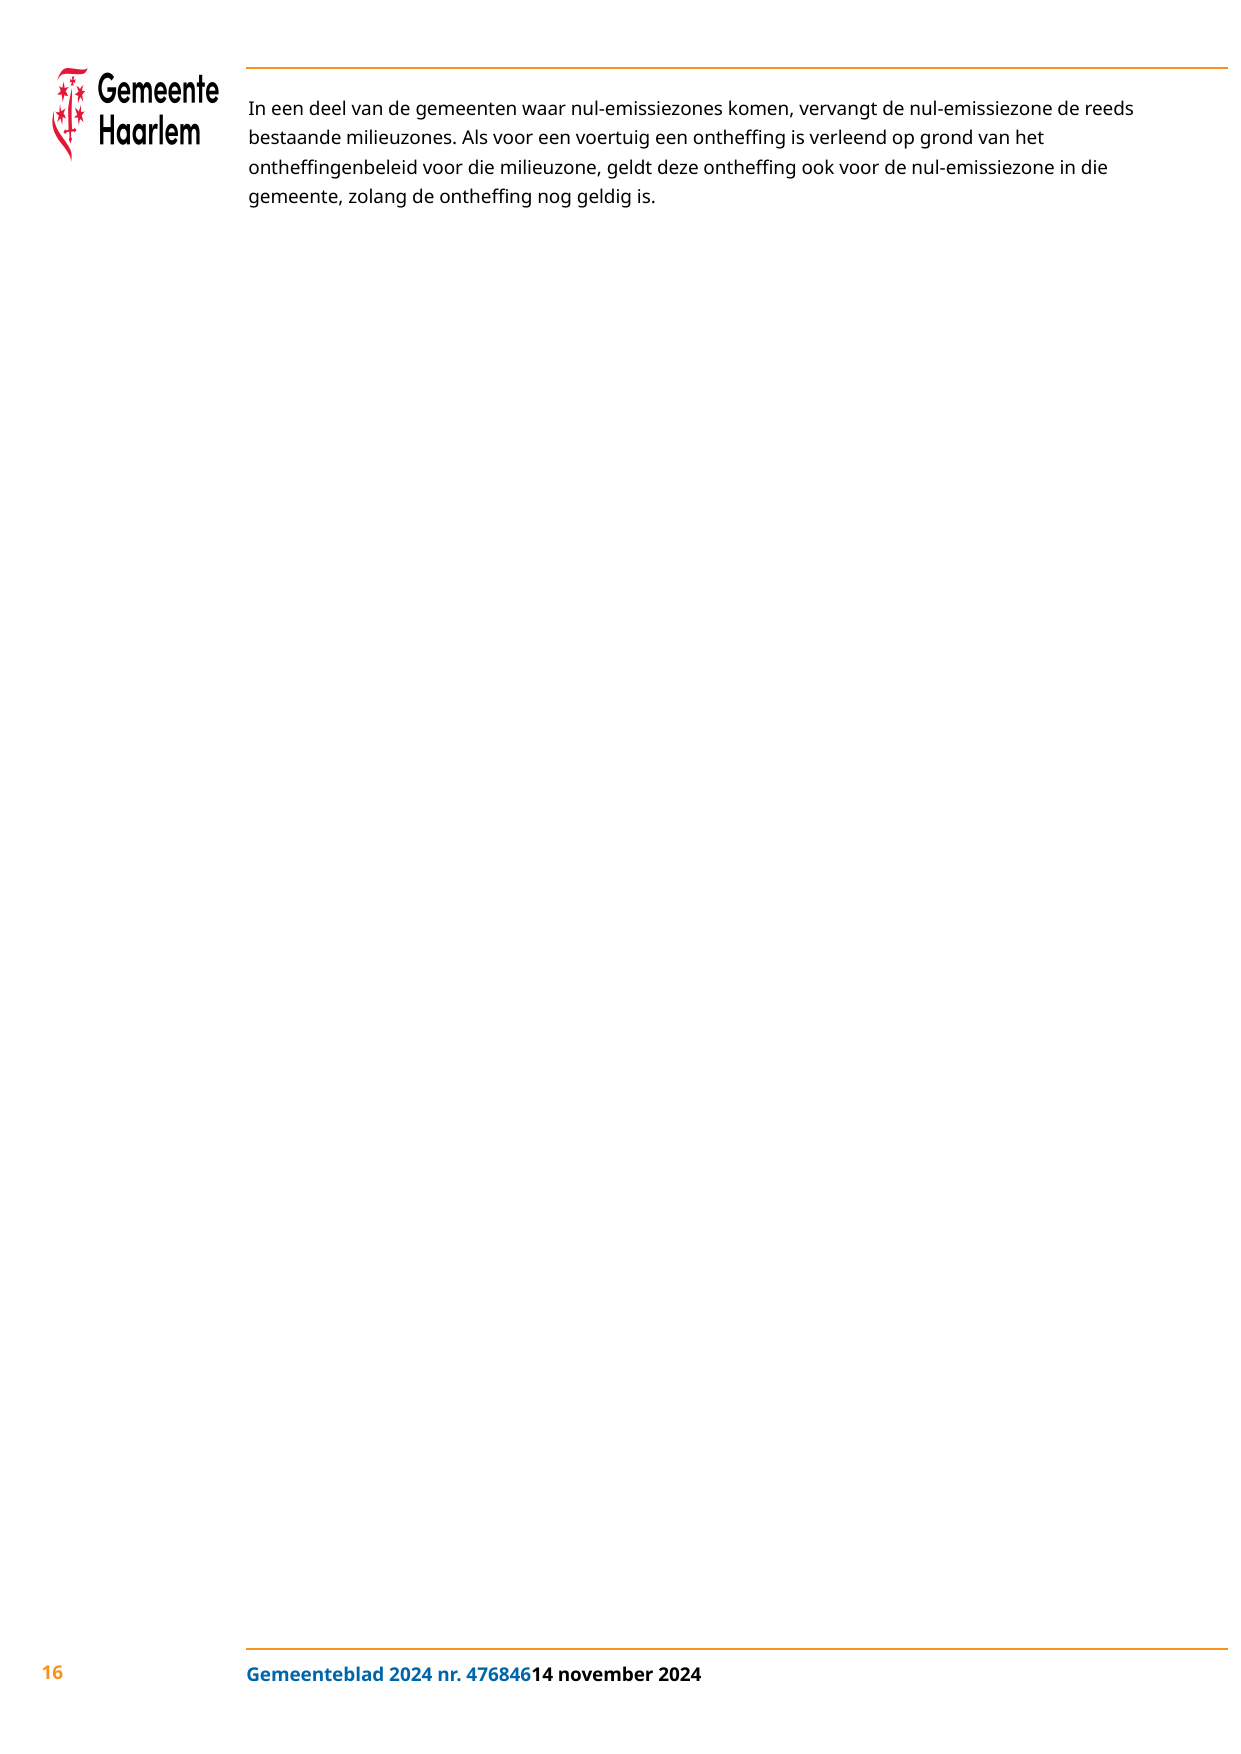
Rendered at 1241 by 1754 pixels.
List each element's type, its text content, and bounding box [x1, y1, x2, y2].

text In een deel van de gemeenten waar nul-emissiezones komen, vervangt de nul-emissiezone de reeds bestaande milieuzones. Als voor een voertuig een ontheffing is verleend op grond van het ontheffingenbeleid voor die milieuzone, geldt deze ontheffing ook voor de nul-emissiezone in die gemeente, zolang de ontheffing nog geldig is. [248, 95, 1152, 209]
picture [41, 47, 231, 172]
